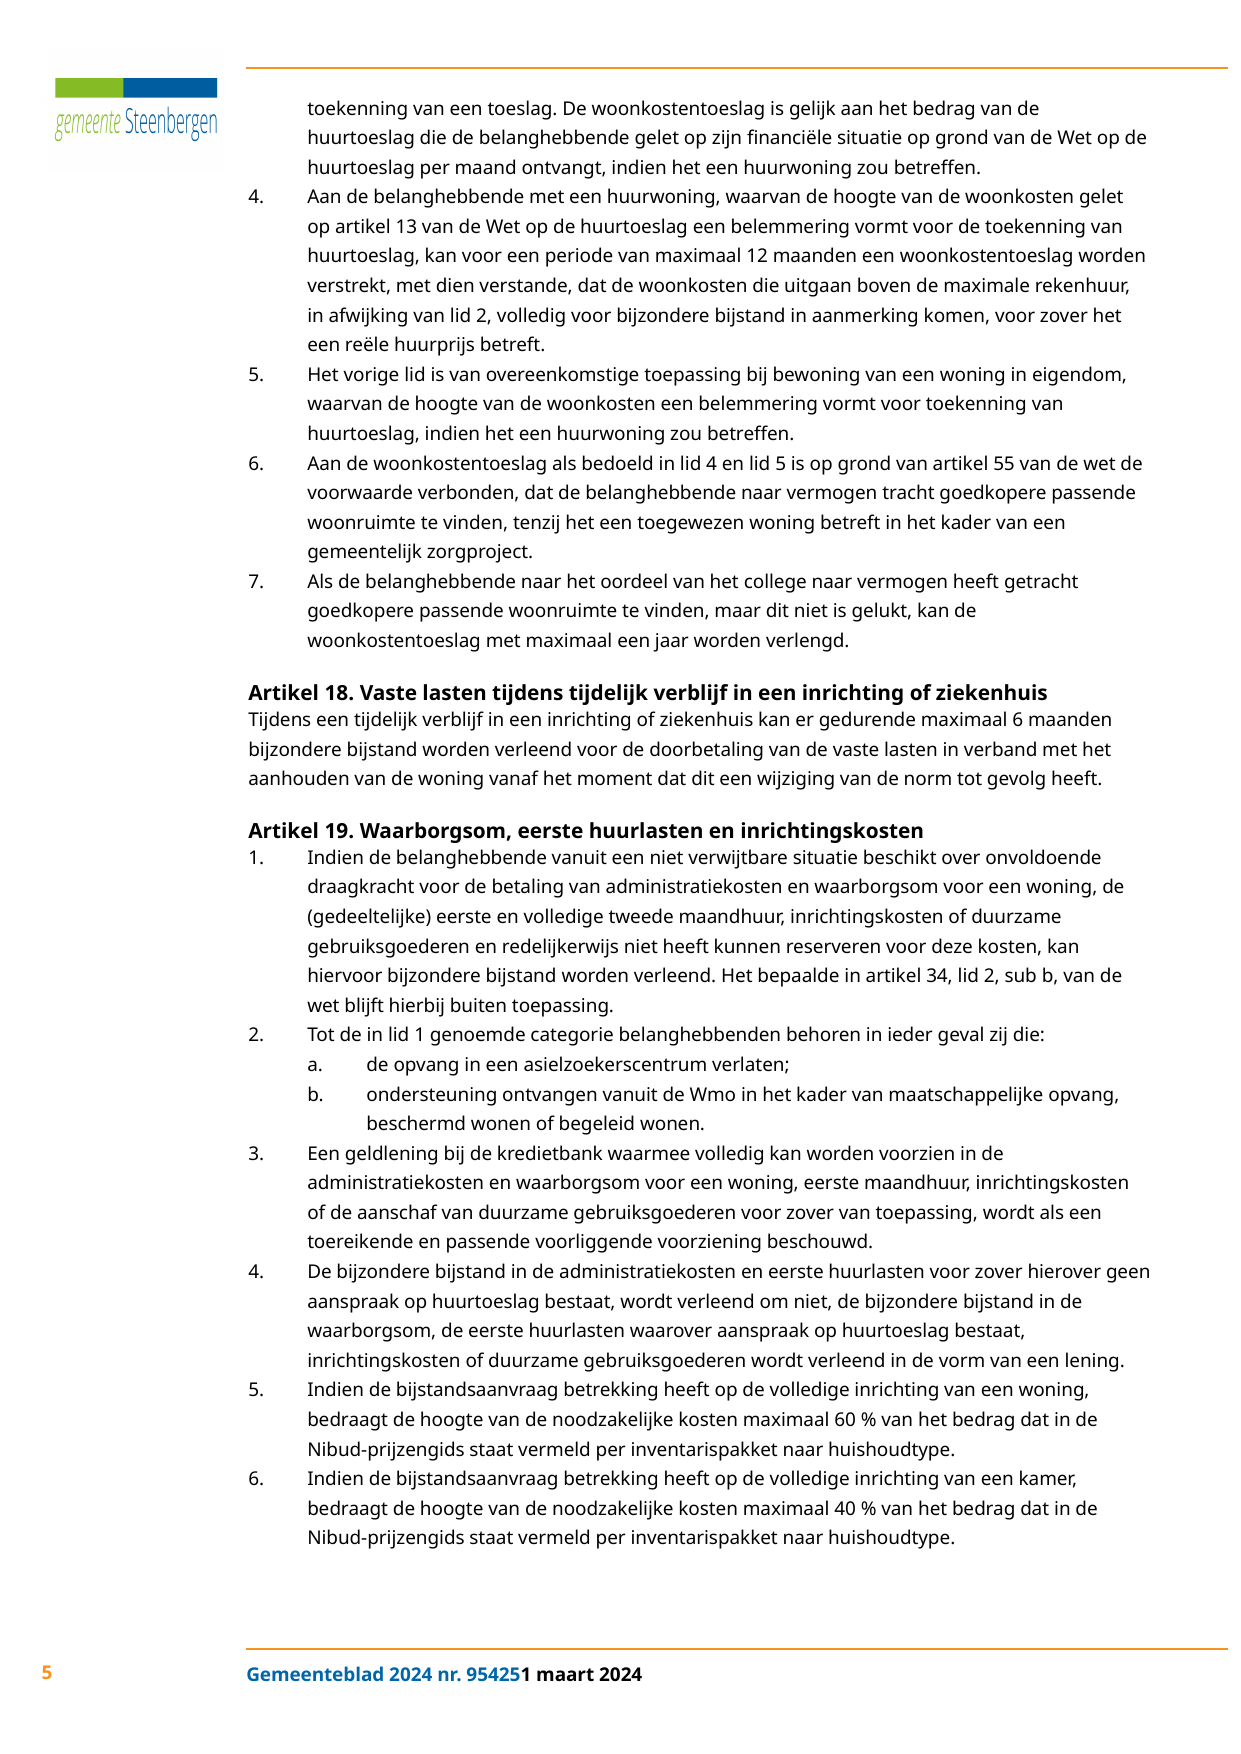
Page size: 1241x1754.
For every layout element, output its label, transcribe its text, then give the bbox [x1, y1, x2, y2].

list de opvang in een asielzoekerscentrum verlaten; [307, 1051, 1152, 1077]
list Indien de belanghebbende vanuit een niet verwijtbare situatie beschikt over onvoldoende draagkracht voor de betaling van administratiekosten en waarborgsom voor een woning, de (gedeeltelijke) eerste en volledige tweede maandhuur, inrichtingskosten of duurzame gebruiksgoederen en redelijkerwijs niet heeft kunnen reserveren voor deze kosten, kan hiervoor bijzondere bijstand worden verleend. Het bepaalde in artikel 34, lid 2, sub b, van de wet blijft hierbij buiten toepassing. [248, 844, 1152, 1018]
text Artikel 18. Vaste lasten tijdens tijdelijk verblijf in een inrichting of ziekenhuis [248, 678, 1152, 706]
list Het vorige lid is van overeenkomstige toepassing bij bewoning van een woning in eigendom, waarvan de hoogte van de woonkosten een belemmering vormt voor toekenning van huurtoeslag, indien het een huurwoning zou betreffen. [248, 361, 1152, 446]
list ondersteuning ontvangen vanuit de Wmo in het kader van maatschappelijke opvang, beschermd wonen of begeleid wonen. [307, 1081, 1152, 1136]
list Indien de bijstandsaanvraag betrekking heeft op de volledige inrichting van een woning, bedraagt de hoogte van de noodzakelijke kosten maximaal 60 % van het bedrag dat in de Nibud-prijzengids staat vermeld per inventarispakket naar huishoudtype. [248, 1377, 1152, 1462]
list Indien de bijstandsaanvraag betrekking heeft op de volledige inrichting van een kamer, bedraagt de hoogte van de noodzakelijke kosten maximaal 40 % van het bedrag dat in de Nibud-prijzengids staat vermeld per inventarispakket naar huishoudtype. [248, 1465, 1152, 1550]
list Aan de woonkostentoeslag als bedoeld in lid 4 en lid 5 is op grond van artikel 55 van de wet de voorwaarde verbonden, dat de belanghebbende naar vermogen tracht goedkopere passende woonruimte te vinden, tenzij het een toegewezen woning betreft in het kader van een gemeentelijk zorgproject. [248, 450, 1152, 564]
text Artikel 19. Waarborgsom, eerste huurlasten en inrichtingskosten [248, 816, 1152, 844]
picture [41, 47, 231, 172]
text Tijdens een tijdelijk verblijf in een inrichting of ziekenhuis kan er gedurende maximaal 6 maanden bijzondere bijstand worden verleend voor de doorbetaling van de vaste lasten in verband met het aanhouden van de woning vanaf het moment dat dit een wijziging van de norm tot gevolg heeft. [248, 706, 1152, 791]
list Als de belanghebbende naar het oordeel van het college naar vermogen heeft getracht goedkopere passende woonruimte te vinden, maar dit niet is gelukt, kan de woonkostentoeslag met maximaal een jaar worden verlengd. [248, 568, 1152, 653]
list toekenning van een toeslag. De woonkostentoeslag is gelijk aan het bedrag van de huurtoeslag die de belanghebbende gelet op zijn financiële situatie op grond van de Wet op de huurtoeslag per maand ontvangt, indien het een huurwoning zou betreffen. [248, 95, 1152, 180]
list Tot de in lid 1 genoemde categorie belanghebbenden behoren in ieder geval zij die: [248, 1022, 1152, 1047]
list De bijzondere bijstand in de administratiekosten en eerste huurlasten voor zover hierover geen aanspraak op huurtoeslag bestaat, wordt verleend om niet, de bijzondere bijstand in de waarborgsom, de eerste huurlasten waarover aanspraak op huurtoeslag bestaat, inrichtingskosten of duurzame gebruiksgoederen wordt verleend in de vorm van een lening. [248, 1258, 1152, 1373]
list Aan de belanghebbende met een huurwoning, waarvan de hoogte van de woonkosten gelet op artikel 13 van de Wet op de huurtoeslag een belemmering vormt voor de toekenning van huurtoeslag, kan voor een periode van maximaal 12 maanden een woonkostentoeslag worden verstrekt, met dien verstande, dat de woonkosten die uitgaan boven de maximale rekenhuur, in afwijking van lid 2, volledig voor bijzondere bijstand in aanmerking komen, voor zover het een reële huurprijs betreft. [248, 183, 1152, 357]
list Een geldlening bij de kredietbank waarmee volledig kan worden voorzien in de administratiekosten en waarborgsom voor een woning, eerste maandhuur, inrichtingskosten of de aanschaf van duurzame gebruiksgoederen voor zover van toepassing, wordt als een toereikende en passende voorliggende voorziening beschouwd. [248, 1140, 1152, 1254]
